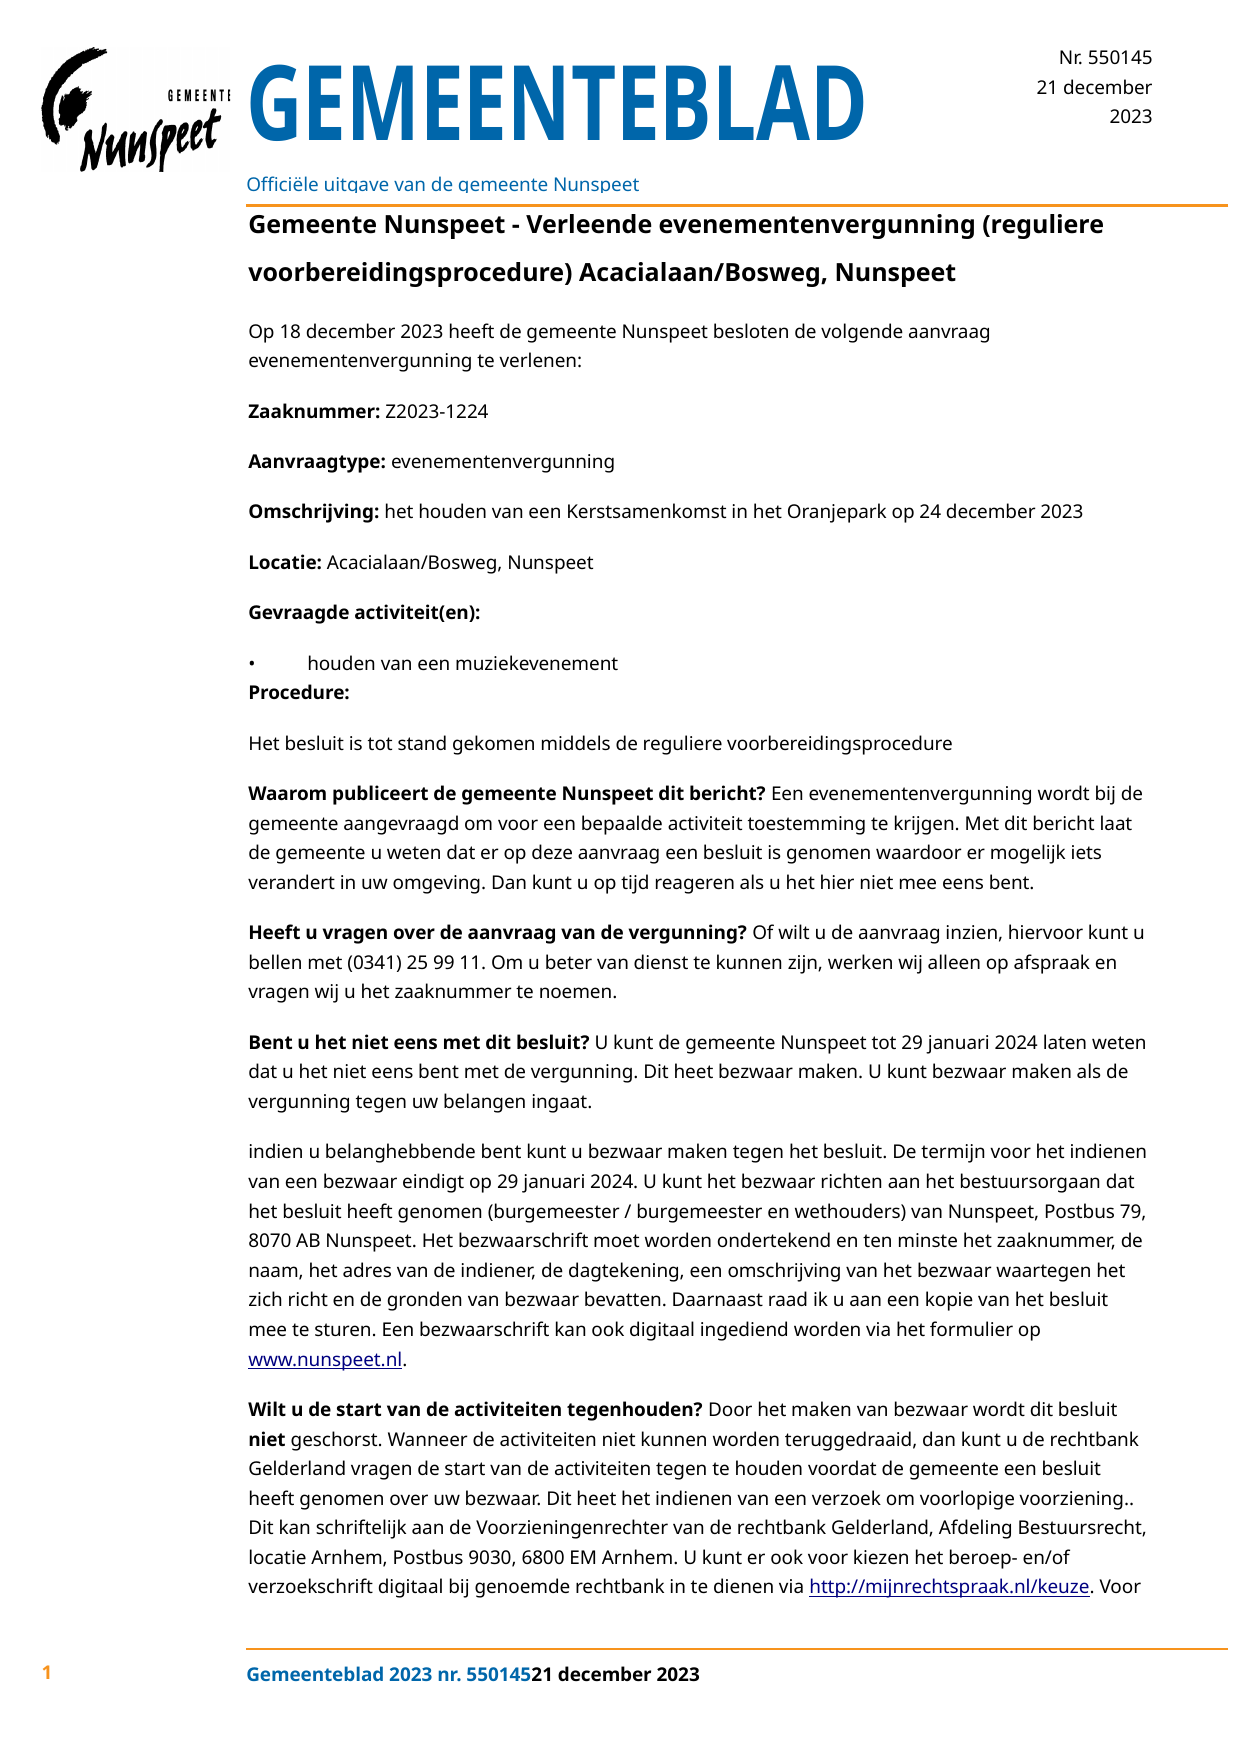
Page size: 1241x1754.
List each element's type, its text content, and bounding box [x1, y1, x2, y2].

text indien u belanghebbende bent kunt u bezwaar maken tegen het besluit. De termijn voor het indienen van een bezwaar eindigt op 29 januari 2024. U kunt het bezwaar richten aan het bestuursorgaan dat het besluit heeft genomen (burgemeester / burgemeester en wethouders) van Nunspeet, Postbus 79, 8070 AB Nunspeet. Het bezwaarschrift moet worden ondertekend en ten minste het zaaknummer, de naam, het adres van de indiener, de dagtekening, een omschrijving van het bezwaar waartegen het zich richt en de gronden van bezwaar bevatten. Daarnaast raad ik u aan een kopie van het besluit mee te sturen. Een bezwaarschrift kan ook digitaal ingediend worden via het formulier op www.nunspeet.nl. [248, 1139, 1152, 1372]
text Waarom publiceert de gemeente Nunspeet dit bericht? Een evenementenvergunning wordt bij de gemeente aangevraagd om voor een bepaalde activiteit toestemming te krijgen. Met dit bericht laat de gemeente u weten dat er op deze aanvraag een besluit is genomen waardoor er mogelijk iets verandert in uw omgeving. Dan kunt u op tijd reageren als u het hier niet mee eens bent. [248, 780, 1152, 895]
text Op 18 december 2023 heeft de gemeente Nunspeet besloten de volgende aanvraag evenementenvergunning te verlenen: [248, 318, 1152, 373]
text Bent u het niet eens met dit besluit? U kunt de gemeente Nunspeet tot 29 januari 2024 laten weten dat u het niet eens bent met de vergunning. Dit heet bezwaar maken. U kunt bezwaar maken als de vergunning tegen uw belangen ingaat. [248, 1029, 1152, 1114]
text Aanvraagtype: evenementenvergunning [248, 448, 1152, 474]
text Gevraagde activiteit(en): [248, 599, 1152, 625]
text Heeft u vragen over de aanvraag van de vergunning? Of wilt u de aanvraag inzien, hiervoor kunt u bellen met (0341) 25 99 11. Om u beter van dienst te kunnen zijn, werken wij alleen op afspraak en vragen wij u het zaaknummer te noemen. [248, 919, 1152, 1004]
text Omschrijving: het houden van een Kerstsamenkomst in het Oranjepark op 24 december 2023 [248, 499, 1152, 524]
list houden van een muziekevenement [248, 650, 1152, 676]
text Zaaknummer: Z2023-1224 [248, 398, 1152, 424]
text Gemeente Nunspeet - Verleende evenementenvergunning (reguliere voorbereidingsprocedure) Acacialaan/Bosweg, Nunspeet [248, 207, 1152, 288]
text Locatie: Acacialaan/Bosweg, Nunspeet [248, 549, 1152, 575]
picture [41, 47, 231, 172]
text Procedure: [248, 679, 1152, 705]
text Wilt u de start van de activiteiten tegenhouden? Door het maken van bezwaar wordt dit besluit niet geschorst. Wanneer de activiteiten niet kunnen worden teruggedraaid, dan kunt u de rechtbank Gelderland vragen de start van de activiteiten tegen te houden voordat de gemeente een besluit heeft genomen over uw bezwaar. Dit heet het indienen van een verzoek om voorlopige voorziening.. Dit kan schriftelijk aan de Voorzieningenrechter van de rechtbank Gelderland, Afdeling Bestuursrecht, locatie Arnhem, Postbus 9030, 6800 EM Arnhem. U kunt er ook voor kiezen het beroep- en/of verzoekschrift digitaal bij genoemde rechtbank in te dienen via http://mijnrechtspraak.nl/keuze. Voor [248, 1396, 1152, 1599]
text Het besluit is tot stand gekomen middels de reguliere voorbereidingsprocedure [248, 730, 1152, 756]
